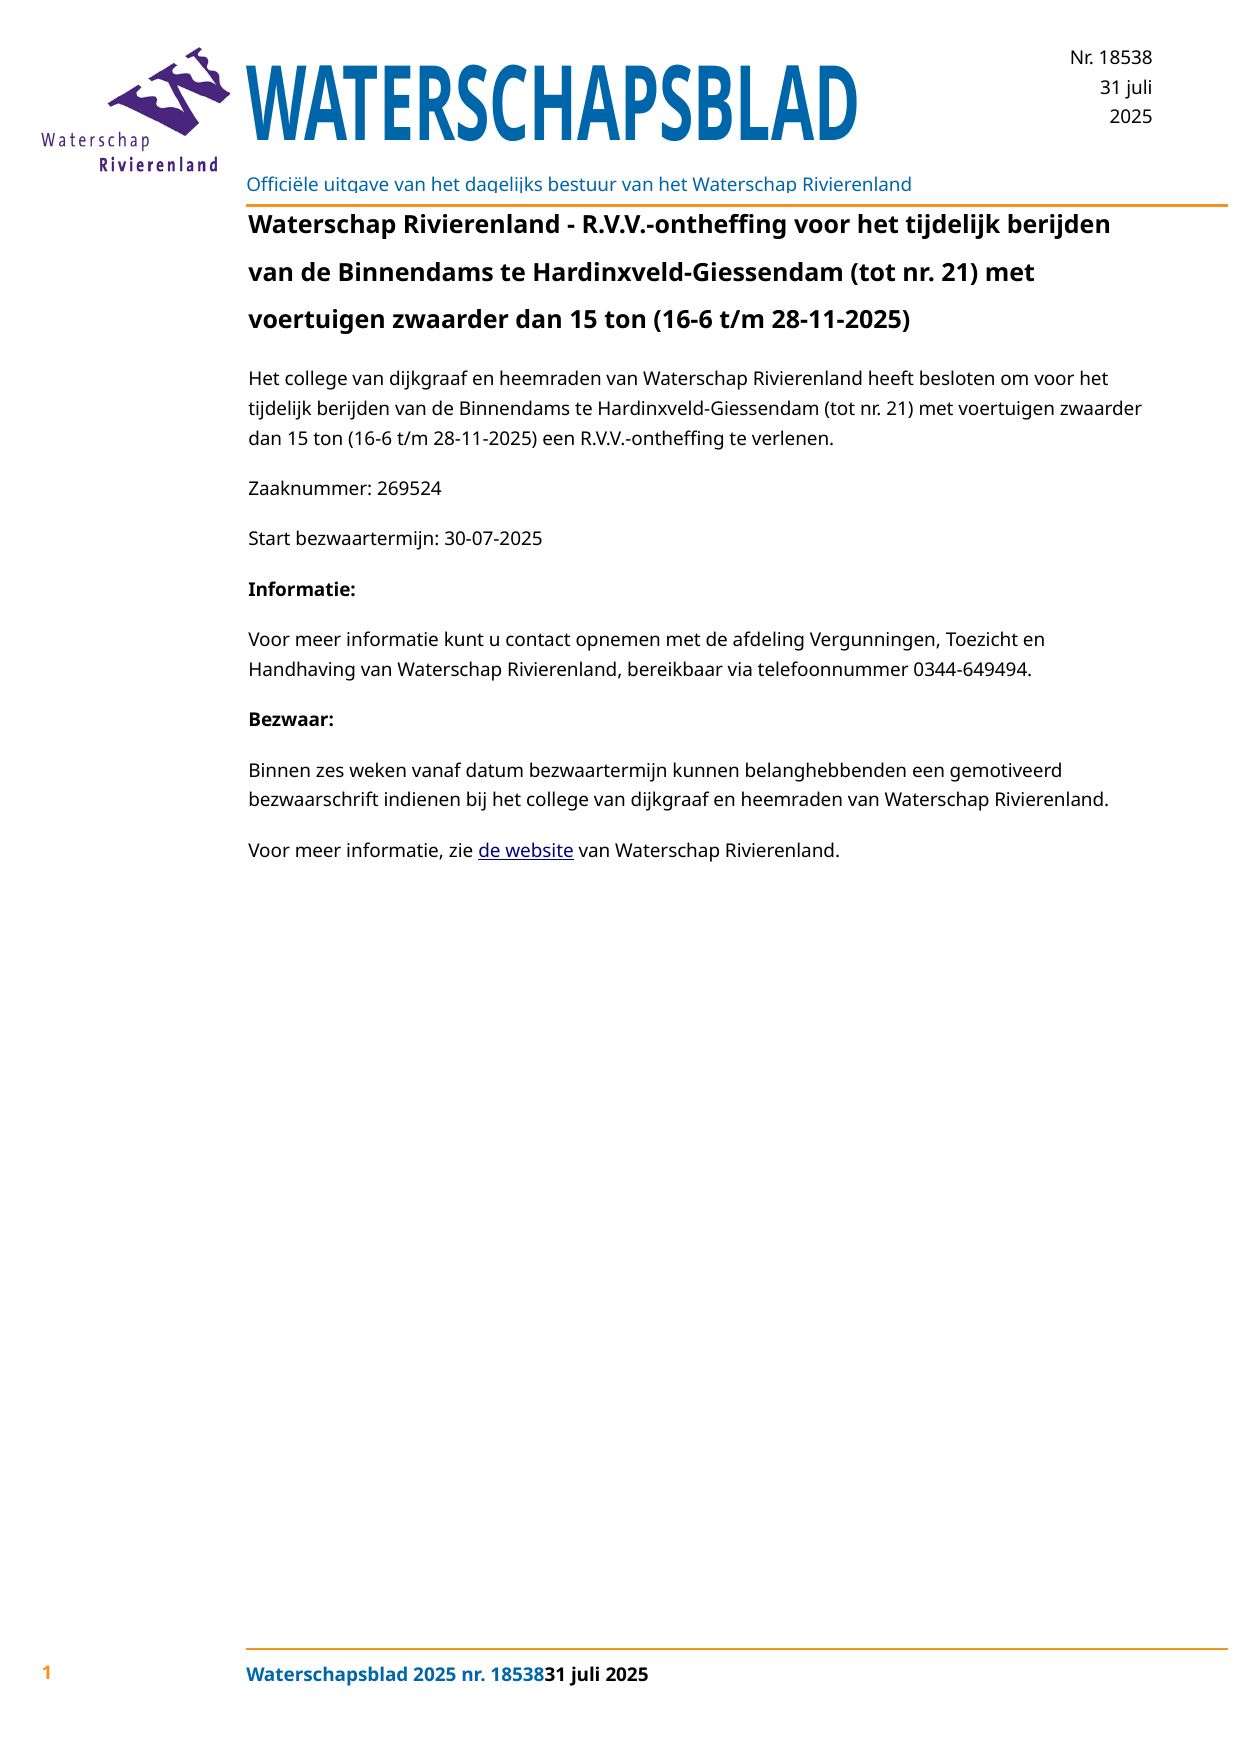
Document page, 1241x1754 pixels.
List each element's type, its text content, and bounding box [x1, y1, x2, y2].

text Binnen zes weken vanaf datum bezwaartermijn kunnen belanghebbenden een gemotiveerd bezwaarschrift indienen bij het college van dijkgraaf en heemraden van Waterschap Rivierenland. [248, 757, 1152, 812]
text Voor meer informatie, zie de website van Waterschap Rivierenland. [248, 837, 1152, 862]
text Waterschap Rivierenland - R.V.V.-ontheffing voor het tijdelijk berijden van de Binnendams te Hardinxveld-Giessendam (tot nr. 21) met voertuigen zwaarder dan 15 ton (16-6 t/m 28-11-2025) [248, 207, 1152, 336]
text Start bezwaartermijn: 30-07-2025 [248, 526, 1152, 551]
text Informatie: [248, 576, 1152, 602]
picture [41, 47, 231, 172]
text Het college van dijkgraaf en heemraden van Waterschap Rivierenland heeft besloten om voor het tijdelijk berijden van de Binnendams te Hardinxveld-Giessendam (tot nr. 21) met voertuigen zwaarder dan 15 ton (16-6 t/m 28-11-2025) een R.V.V.-ontheffing te verlenen. [248, 366, 1152, 450]
text Bezwaar: [248, 706, 1152, 732]
text Zaaknummer: 269524 [248, 475, 1152, 501]
text Voor meer informatie kunt u contact opnemen met de afdeling Vergunningen, Toezicht en Handhaving van Waterschap Rivierenland, bereikbaar via telefoonnummer 0344-649494. [248, 626, 1152, 682]
